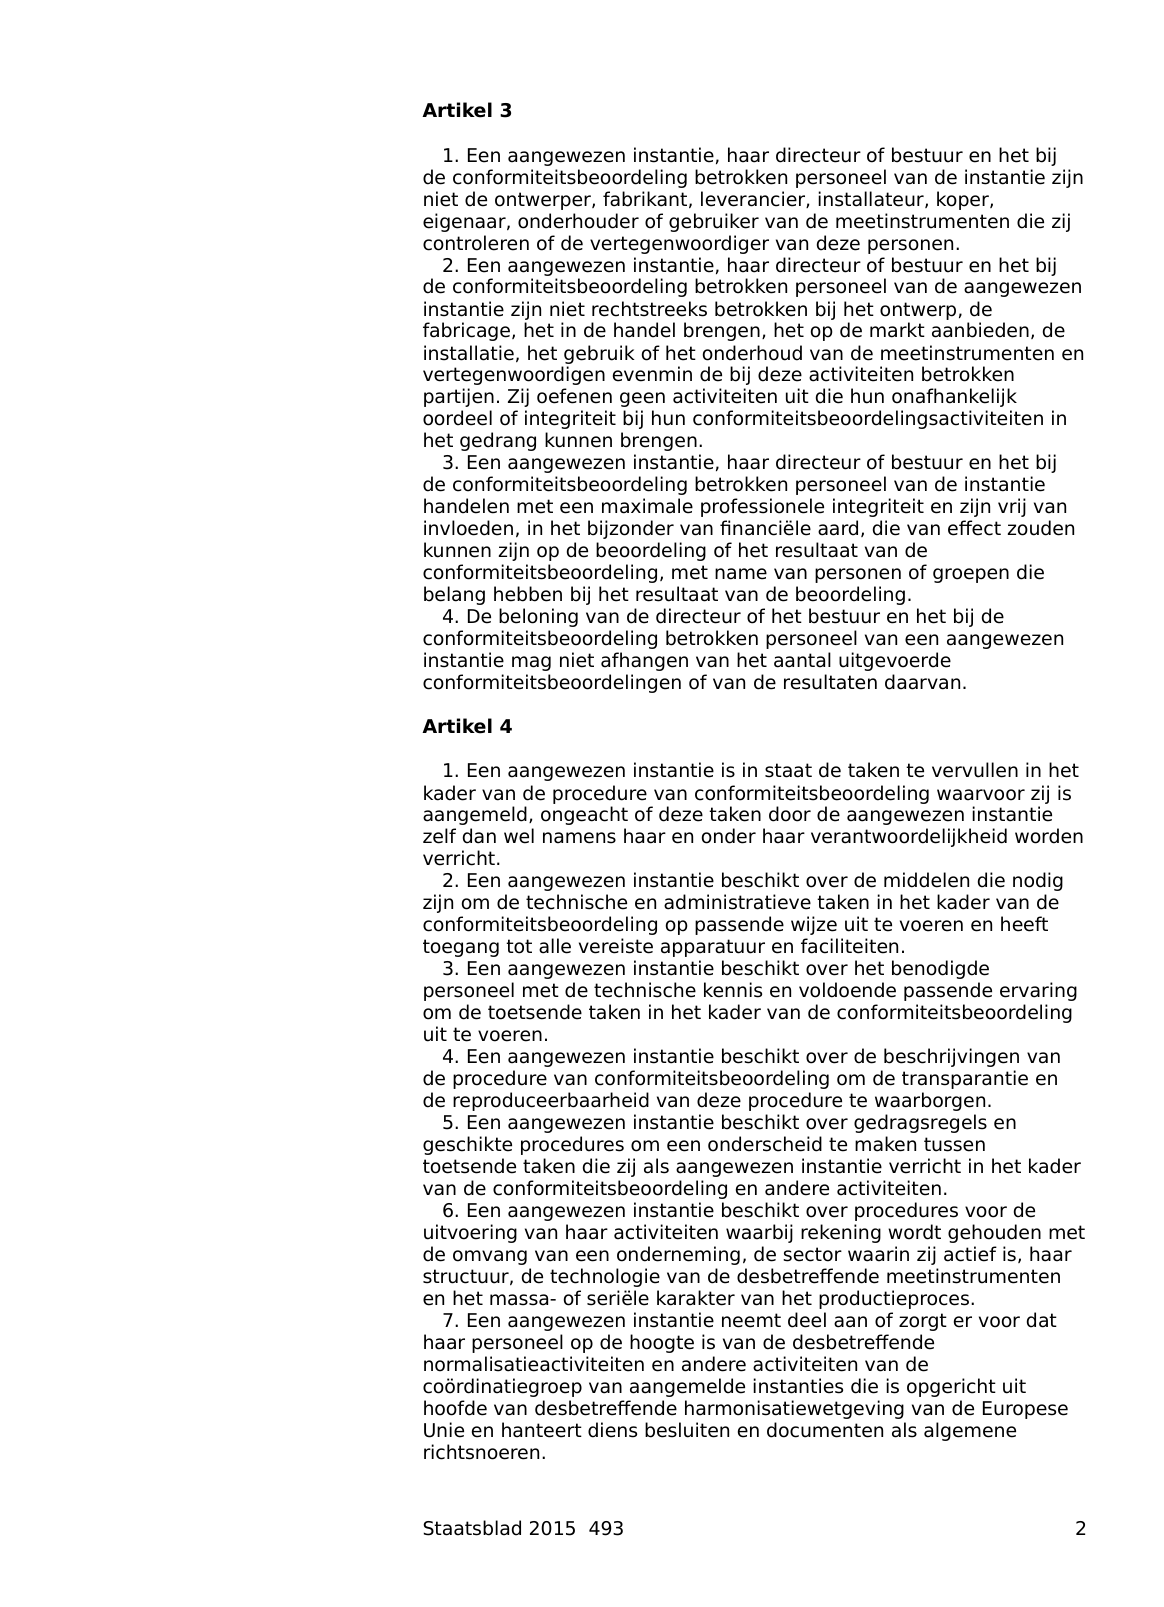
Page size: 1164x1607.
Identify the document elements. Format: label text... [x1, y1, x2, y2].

text 4. Een aangewezen instantie beschikt over de beschrijvingen van de procedure van conformiteitsbeoordeling om de transparantie en de reproduceerbaarheid van deze procedure te waarborgen. [422, 1046, 1087, 1112]
text 4. De beloning van de directeur of het bestuur en het bij de conformiteitsbeoordeling betrokken personeel van een aangewezen instantie mag niet afhangen van het aantal uitgevoerde conformiteitsbeoordelingen of van de resultaten daarvan. [422, 606, 1087, 694]
text 1. Een aangewezen instantie, haar directeur of bestuur en het bij de conformiteitsbeoordeling betrokken personeel van de instantie zijn niet de ontwerper, fabrikant, leverancier, installateur, koper, eigenaar, onderhouder of gebruiker van de meetinstrumenten die zij controleren of de vertegenwoordiger van deze personen. [422, 144, 1087, 254]
text 5. Een aangewezen instantie beschikt over gedragsregels en geschikte procedures om een onderscheid te maken tussen toetsende taken die zij als aangewezen instantie verricht in het kader van de conformiteitsbeoordeling en andere activiteiten. [422, 1112, 1087, 1200]
text 7. Een aangewezen instantie neemt deel aan of zorgt er voor dat haar personeel op de hoogte is van de desbetreffende normalisatieactiviteiten en andere activiteiten van de coördinatiegroep van aangemelde instanties die is opgericht uit hoofde van desbetreffende harmonisatiewetgeving van de Europese Unie en hanteert diens besluiten en documenten als algemene richtsnoeren. [422, 1310, 1087, 1464]
text 6. Een aangewezen instantie beschikt over procedures voor de uitvoering van haar activiteiten waarbij rekening wordt gehouden met de omvang van een onderneming, de sector waarin zij actief is, haar structuur, de technologie van de desbetreffende meetinstrumenten en het massa- of seriële karakter van het productieproces. [422, 1200, 1087, 1310]
text 2. Een aangewezen instantie, haar directeur of bestuur en het bij de conformiteitsbeoordeling betrokken personeel van de aangewezen instantie zijn niet rechtstreeks betrokken bij het ontwerp, de fabricage, het in de handel brengen, het op de markt aanbieden, de installatie, het gebruik of het onderhoud van de meetinstrumenten en vertegenwoordigen evenmin de bij deze activiteiten betrokken partijen. Zij oefenen geen activiteiten uit die hun onafhankelijk oordeel of integriteit bij hun conformiteitsbeoordelingsactiviteiten in het gedrang kunnen brengen. [422, 254, 1087, 452]
text 1. Een aangewezen instantie is in staat de taken te vervullen in het kader van de procedure van conformiteitsbeoordeling waarvoor zij is aangemeld, ongeacht of deze taken door de aangewezen instantie zelf dan wel namens haar en onder haar verantwoordelijkheid worden verricht. [422, 760, 1087, 870]
text 3. Een aangewezen instantie beschikt over het benodigde personeel met de technische kennis en voldoende passende ervaring om de toetsende taken in het kader van de conformiteitsbeoordeling uit te voeren. [422, 958, 1087, 1046]
subtitle Artikel 4 [422, 716, 1087, 738]
subtitle Artikel 3 [422, 100, 1087, 122]
text 2. Een aangewezen instantie beschikt over de middelen die nodig zijn om de technische en administratieve taken in het kader van de conformiteitsbeoordeling op passende wijze uit te voeren en heeft toegang tot alle vereiste apparatuur en faciliteiten. [422, 870, 1087, 958]
text 3. Een aangewezen instantie, haar directeur of bestuur en het bij de conformiteitsbeoordeling betrokken personeel van de instantie handelen met een maximale professionele integriteit en zijn vrij van invloeden, in het bijzonder van financiële aard, die van effect zouden kunnen zijn op de beoordeling of het resultaat van de conformiteitsbeoordeling, met name van personen of groepen die belang hebben bij het resultaat van de beoordeling. [422, 452, 1087, 606]
